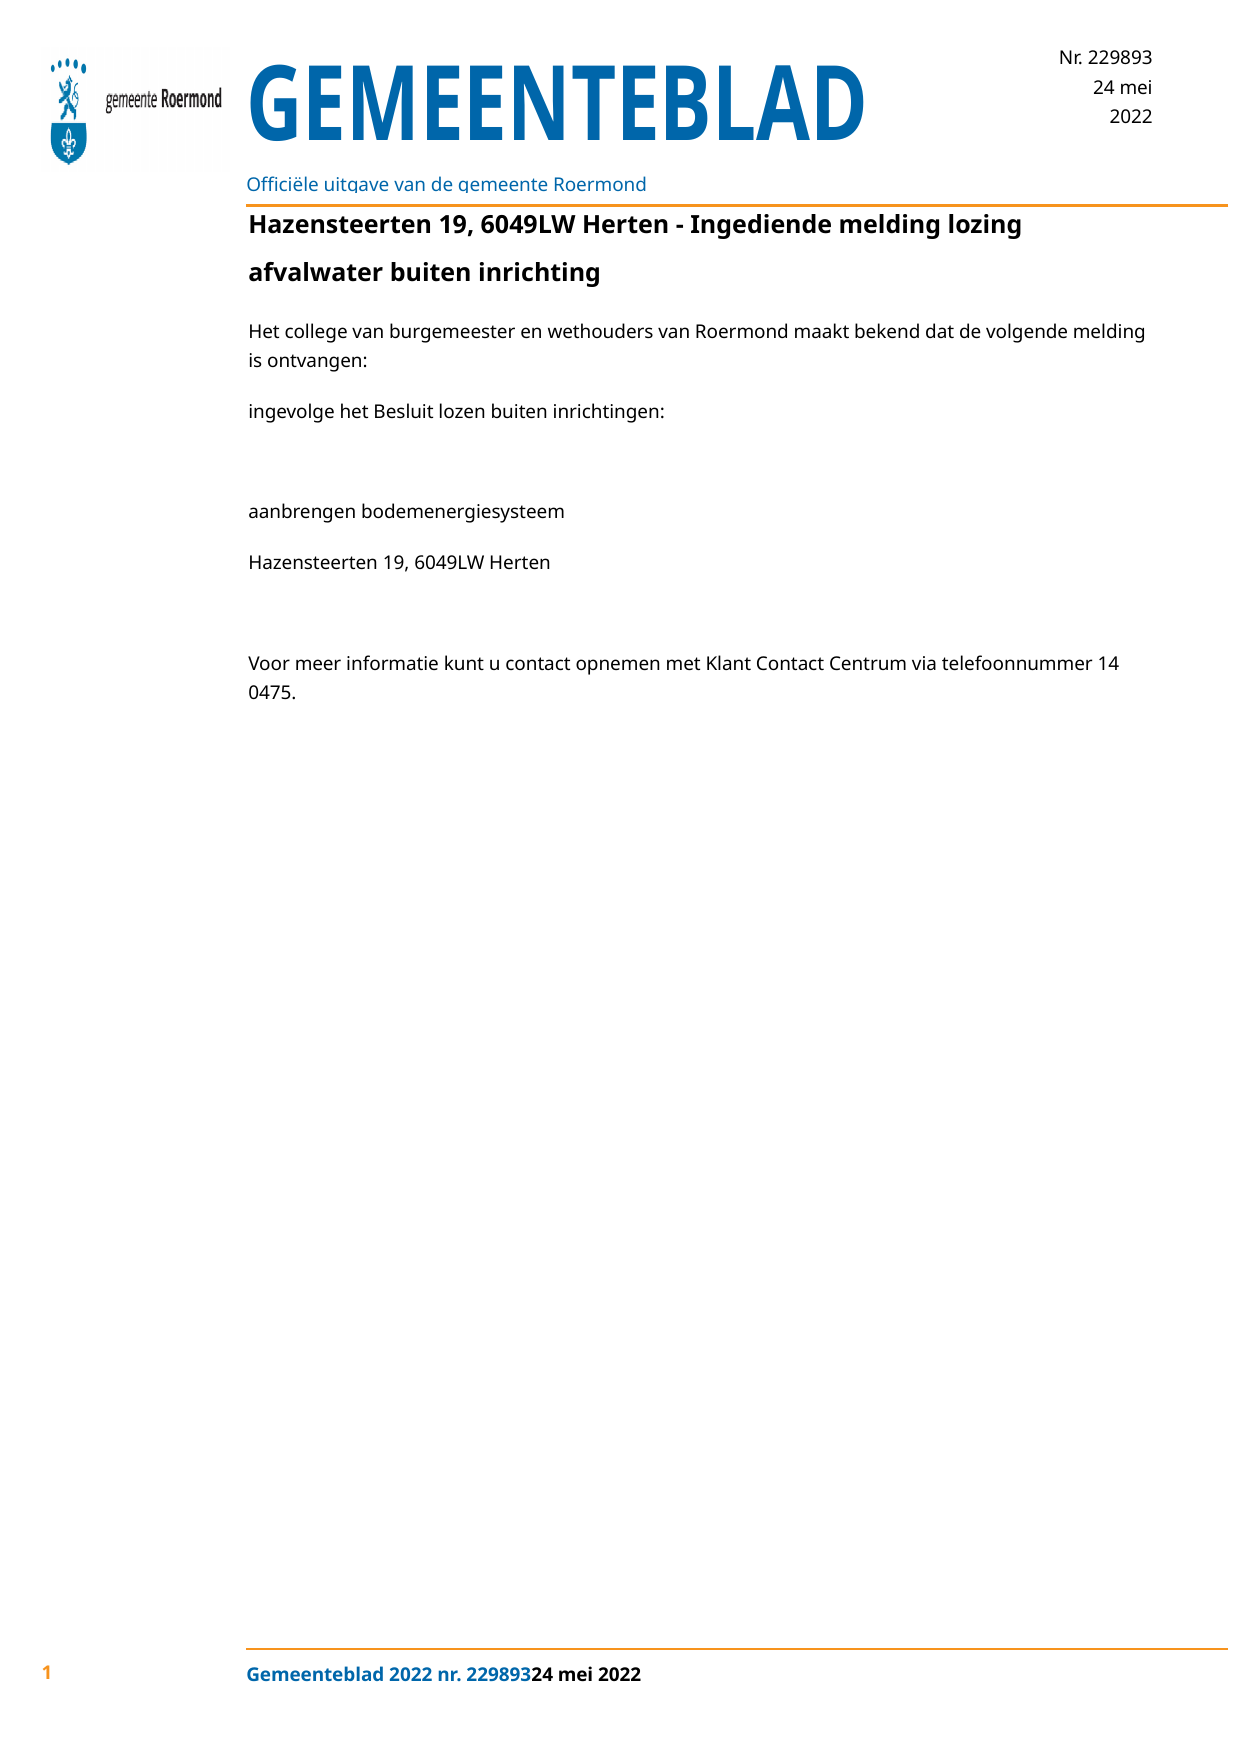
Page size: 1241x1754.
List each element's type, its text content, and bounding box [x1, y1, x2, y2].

text Voor meer informatie kunt u contact opnemen met Klant Contact Centrum via telefoonnummer 14 0475. [248, 650, 1152, 705]
text ingevolge het Besluit lozen buiten inrichtingen: [248, 398, 1152, 424]
text Het college van burgemeester en wethouders van Roermond maakt bekend dat de volgende melding is ontvangen: [248, 318, 1152, 373]
text Hazensteerten 19, 6049LW Herten - Ingediende melding lozing afvalwater buiten inrichting [248, 207, 1152, 288]
text Hazensteerten 19, 6049LW Herten [248, 549, 1152, 575]
picture [41, 47, 231, 172]
text aanbrengen bodemenergiesysteem [248, 499, 1152, 524]
